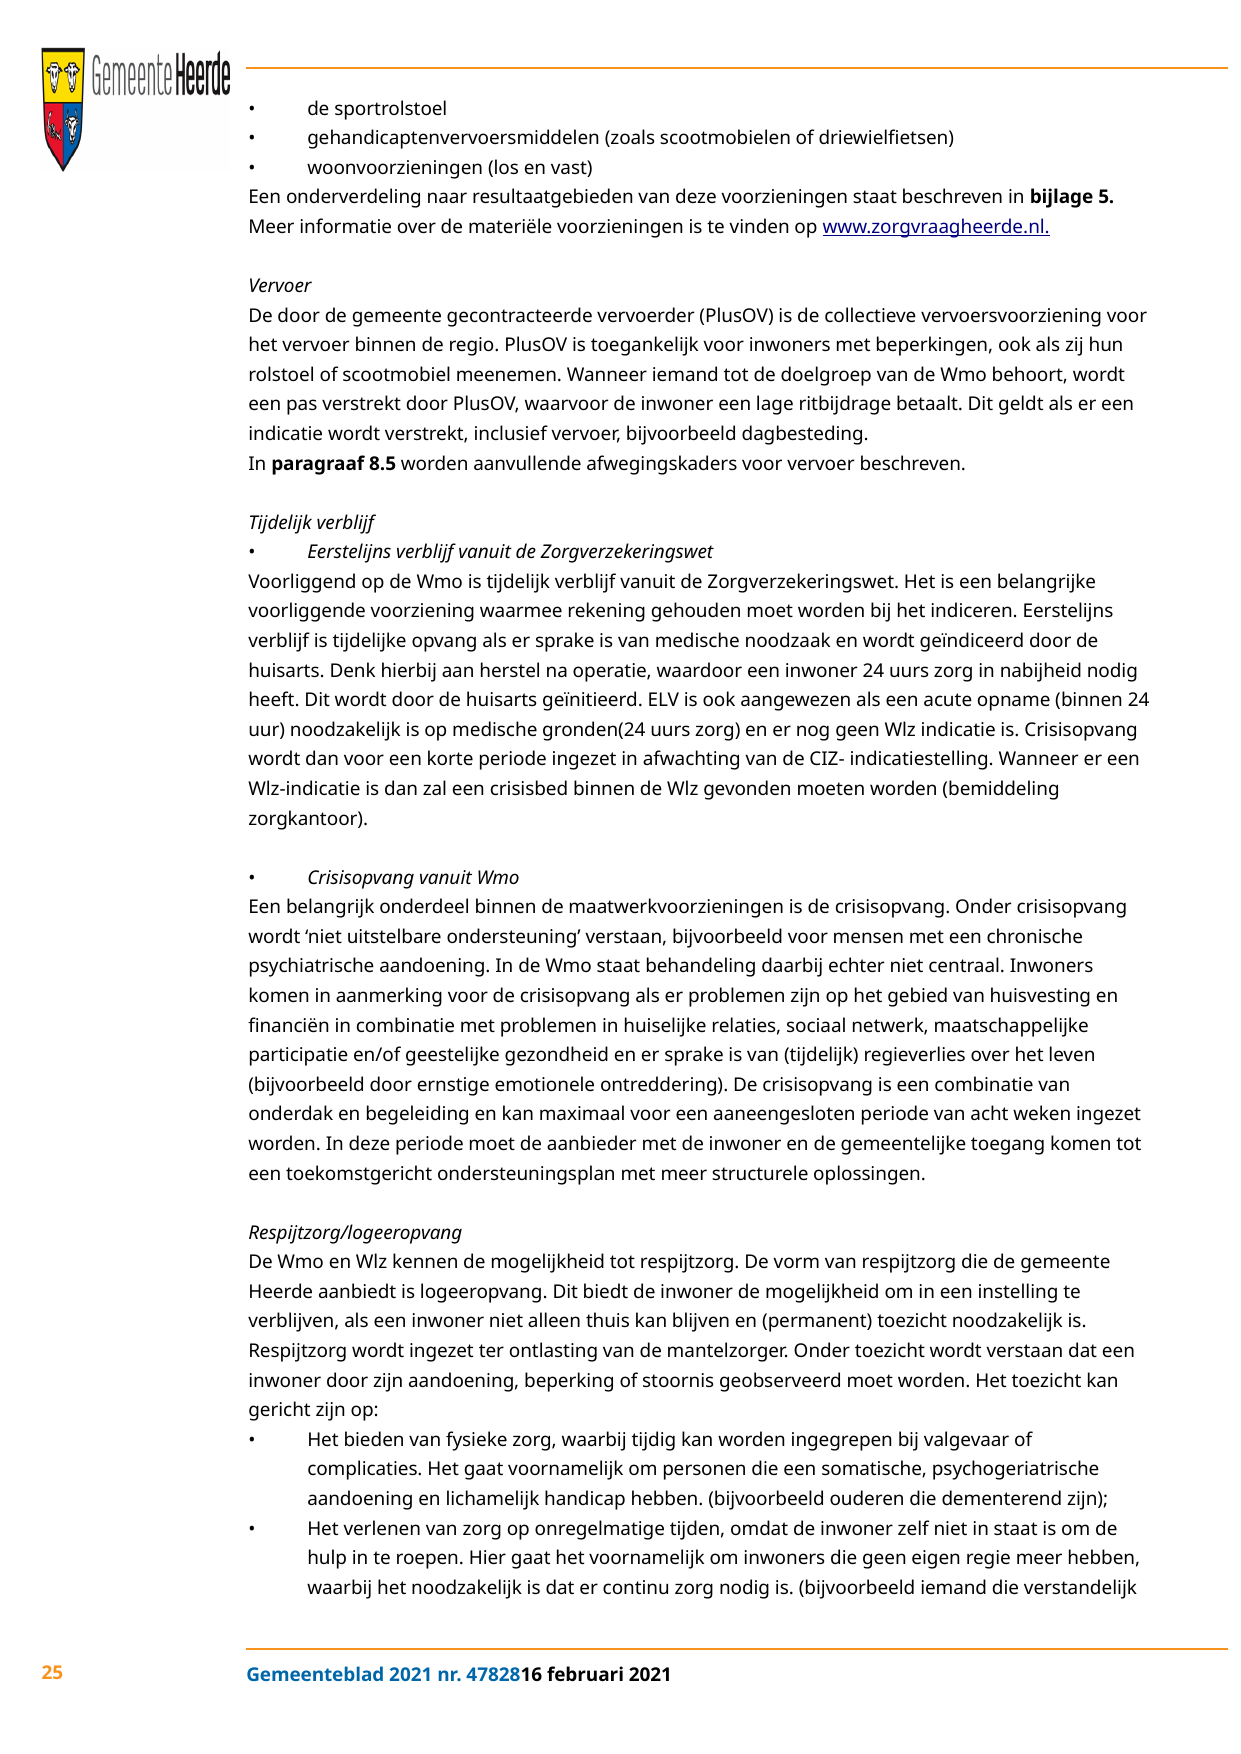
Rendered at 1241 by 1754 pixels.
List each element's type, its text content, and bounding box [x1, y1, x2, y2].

picture [41, 47, 231, 172]
text Tijdelijk verblijf [248, 509, 1152, 535]
list Eerstelijns verblijf vanuit de Zorgverzekeringswet [248, 538, 1152, 564]
list Crisisopvang vanuit Wmo [248, 864, 1152, 890]
text Vervoer [248, 272, 1152, 298]
list gehandicaptenvervoersmiddelen (zoals scootmobielen of driewielfietsen) [248, 124, 1152, 150]
text De door de gemeente gecontracteerde vervoerder (PlusOV) is de collectieve vervoersvoorziening voor het vervoer binnen de regio. PlusOV is toegankelijk voor inwoners met beperkingen, ook als zij hun rolstoel of scootmobiel meenemen. Wanneer iemand tot de doelgroep van de Wmo behoort, wordt een pas verstrekt door PlusOV, waarvoor de inwoner een lage ritbijdrage betaalt. Dit geldt als er een indicatie wordt verstrekt, inclusief vervoer, bijvoorbeeld dagbesteding. [248, 302, 1152, 446]
text Voorliggend op de Wmo is tijdelijk verblijf vanuit de Zorgverzekeringswet. Het is een belangrijke voorliggende voorziening waarmee rekening gehouden moet worden bij het indiceren. Eerstelijns verblijf is tijdelijke opvang als er sprake is van medische noodzaak en wordt geïndiceerd door de huisarts. Denk hierbij aan herstel na operatie, waardoor een inwoner 24 uurs zorg in nabijheid nodig heeft. Dit wordt door de huisarts geïnitieerd. ELV is ook aangewezen als een acute opname (binnen 24 uur) noodzakelijk is op medische gronden(24 uurs zorg) en er nog geen Wlz indicatie is. Crisisopvang wordt dan voor een korte periode ingezet in afwachting van de CIZ- indicatiestelling. Wanneer er een Wlz-indicatie is dan zal een crisisbed binnen de Wlz gevonden moeten worden (bemiddeling zorgkantoor). [248, 568, 1152, 831]
text Respijtzorg/logeeropvang [248, 1219, 1152, 1245]
text In paragraaf 8.5 worden aanvullende afwegingskaders voor vervoer beschreven. [248, 450, 1152, 476]
list Het bieden van fysieke zorg, waarbij tijdig kan worden ingegrepen bij valgevaar of complicaties. Het gaat voornamelijk om personen die een somatische, psychogeriatrische aandoening en lichamelijk handicap hebben. (bijvoorbeeld ouderen die dementerend zijn); [248, 1426, 1152, 1511]
text De Wmo en Wlz kennen de mogelijkheid tot respijtzorg. De vorm van respijtzorg die de gemeente Heerde aanbiedt is logeeropvang. Dit biedt de inwoner de mogelijkheid om in een instelling te verblijven, als een inwoner niet alleen thuis kan blijven en (permanent) toezicht noodzakelijk is. Respijtzorg wordt ingezet ter ontlasting van de mantelzorger. Onder toezicht wordt verstaan dat een inwoner door zijn aandoening, beperking of stoornis geobserveerd moet worden. Het toezicht kan gericht zijn op: [248, 1248, 1152, 1422]
text Een belangrijk onderdeel binnen de maatwerkvoorzieningen is de crisisopvang. Onder crisisopvang wordt ‘niet uitstelbare ondersteuning’ verstaan, bijvoorbeeld voor mensen met een chronische psychiatrische aandoening. In de Wmo staat behandeling daarbij echter niet centraal. Inwoners komen in aanmerking voor de crisisopvang als er problemen zijn op het gebied van huisvesting en financiën in combinatie met problemen in huiselijke relaties, sociaal netwerk, maatschappelijke participatie en/of geestelijke gezondheid en er sprake is van (tijdelijk) regieverlies over het leven (bijvoorbeeld door ernstige emotionele ontreddering). De crisisopvang is een combinatie van onderdak en begeleiding en kan maximaal voor een aaneengesloten periode van acht weken ingezet worden. In deze periode moet de aanbieder met de inwoner en de gemeentelijke toegang komen tot een toekomstgericht ondersteuningsplan met meer structurele oplossingen. [248, 893, 1152, 1186]
list de sportrolstoel [248, 95, 1152, 121]
list Het verlenen van zorg op onregelmatige tijden, omdat de inwoner zelf niet in staat is om de hulp in te roepen. Hier gaat het voornamelijk om inwoners die geen eigen regie meer hebben, waarbij het noodzakelijk is dat er continu zorg nodig is. (bijvoorbeeld iemand die verstandelijk [248, 1515, 1152, 1600]
list woonvoorzieningen (los en vast) [248, 154, 1152, 180]
text Een onderverdeling naar resultaatgebieden van deze voorzieningen staat beschreven in bijlage 5. [248, 183, 1152, 209]
text Meer informatie over de materiële voorzieningen is te vinden op www.zorgvraagheerde.nl. [248, 213, 1152, 239]
